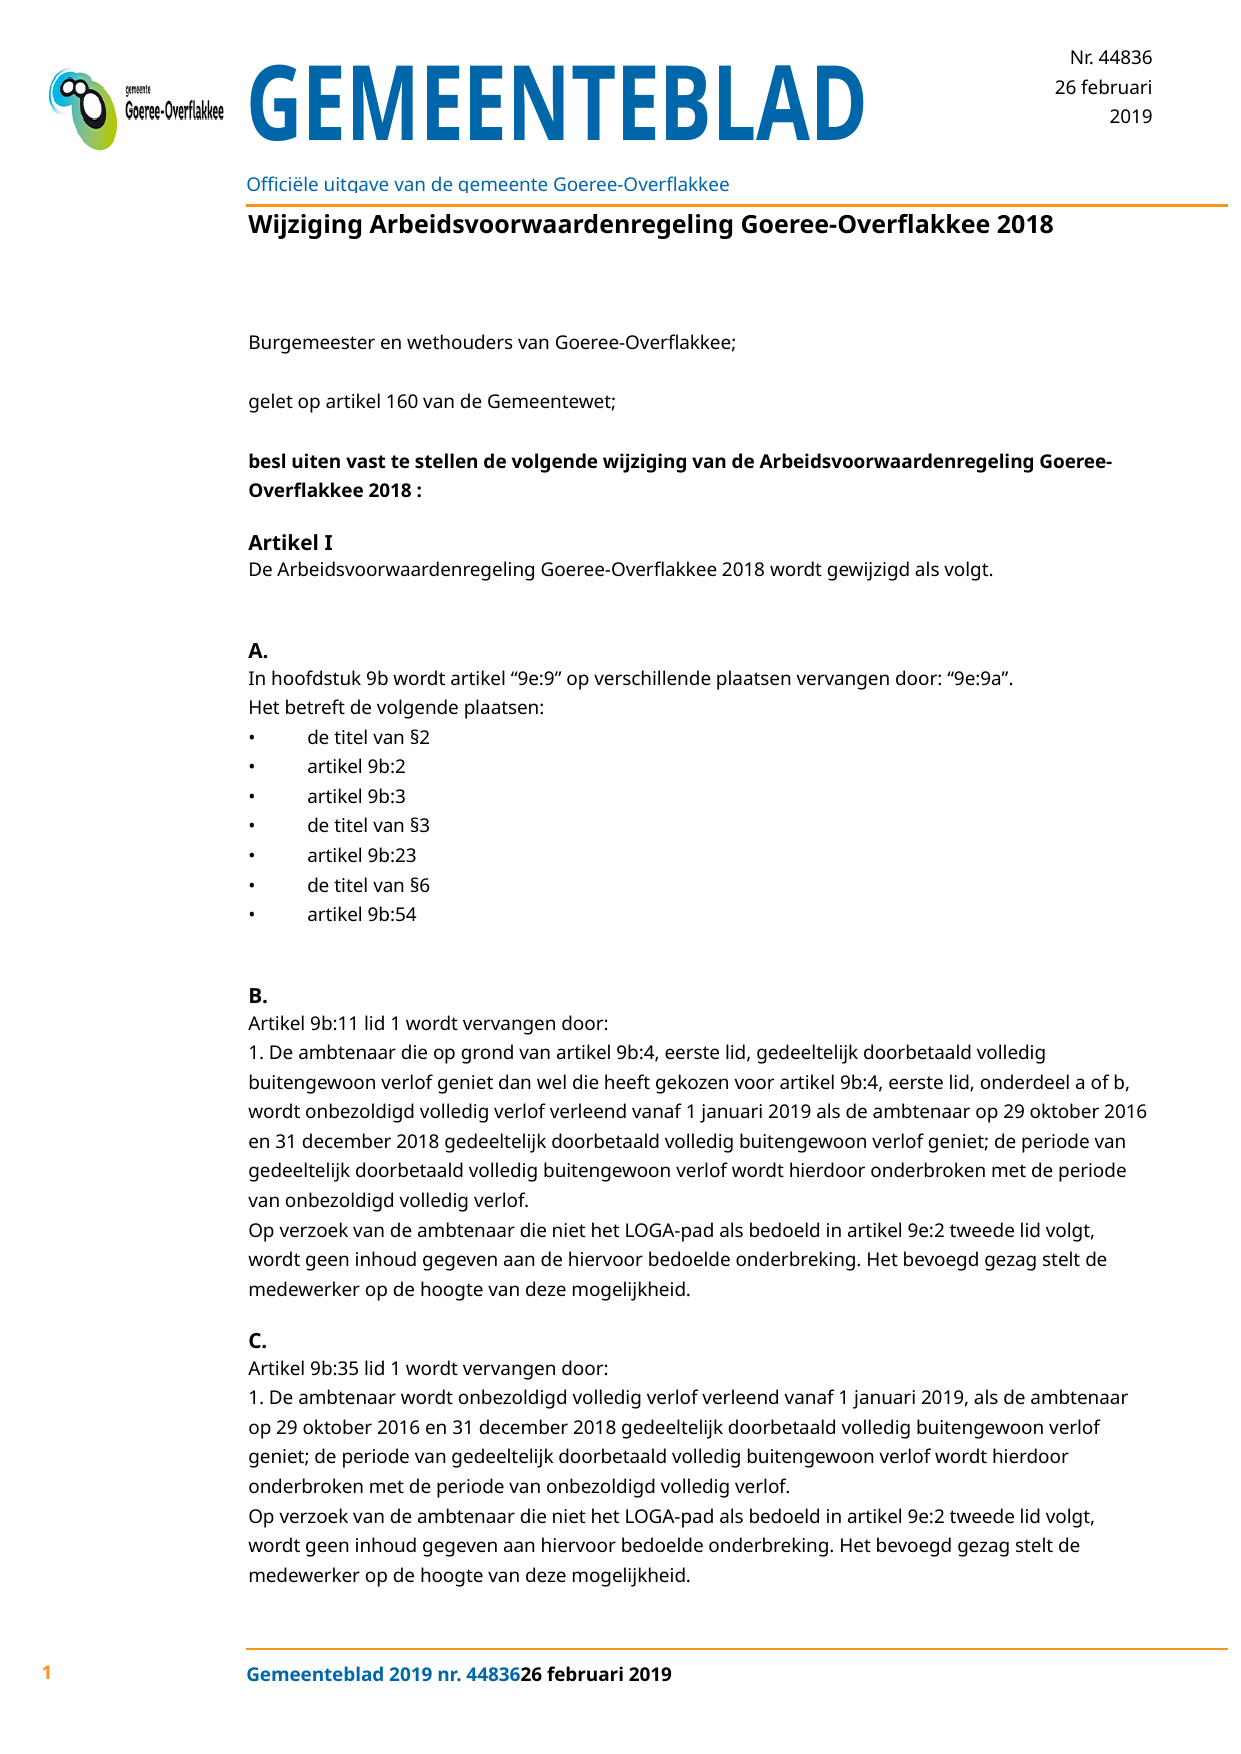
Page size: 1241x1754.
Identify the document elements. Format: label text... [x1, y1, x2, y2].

text Wijziging Arbeidsvoorwaardenregeling Goeree-Overflakkee 2018 [248, 207, 1152, 241]
list artikel 9b:54 [248, 901, 1152, 927]
list de titel van §6 [248, 872, 1152, 897]
text B. [248, 981, 1152, 1010]
list artikel 9b:3 [248, 783, 1152, 809]
picture [41, 47, 231, 172]
text gelet op artikel 160 van de Gemeentewet; [248, 389, 1152, 414]
text Artikel 9b:35 lid 1 wordt vervangen door: [248, 1355, 1152, 1381]
text 1. De ambtenaar wordt onbezoldigd volledig verlof verleend vanaf 1 januari 2019, als de ambtenaar op 29 oktober 2016 en 31 december 2018 gedeeltelijk doorbetaald volledig buitengewoon verlof geniet; de periode van gedeeltelijk doorbetaald volledig buitengewoon verlof wordt hierdoor onderbroken met de periode van onbezoldigd volledig verlof. [248, 1384, 1152, 1499]
text Het betreft de volgende plaatsen: [248, 694, 1152, 720]
text A. [248, 636, 1152, 665]
text Op verzoek van de ambtenaar die niet het LOGA-pad als bedoeld in artikel 9e:2 tweede lid volgt, wordt geen inhoud gegeven aan de hiervoor bedoelde onderbreking. Het bevoegd gezag stelt de medewerker op de hoogte van deze mogelijkheid. [248, 1217, 1152, 1302]
text Burgemeester en wethouders van Goeree-Overflakkee; [248, 329, 1152, 355]
text C. [248, 1326, 1152, 1355]
list artikel 9b:2 [248, 753, 1152, 779]
text Op verzoek van de ambtenaar die niet het LOGA-pad als bedoeld in artikel 9e:2 tweede lid volgt, wordt geen inhoud gegeven aan hiervoor bedoelde onderbreking. Het bevoegd gezag stelt de medewerker op de hoogte van deze mogelijkheid. [248, 1503, 1152, 1588]
list de titel van §2 [248, 724, 1152, 749]
text De Arbeidsvoorwaardenregeling Goeree-Overflakkee 2018 wordt gewijzigd als volgt. [248, 556, 1152, 582]
text besl uiten vast te stellen de volgende wijziging van de Arbeidsvoorwaardenregeling Goeree-Overflakkee 2018 : [248, 448, 1152, 503]
text In hoofdstuk 9b wordt artikel “9e:9” op verschillende plaatsen vervangen door: “9e:9a”. [248, 665, 1152, 690]
text Artikel I [248, 528, 1152, 556]
text 1. De ambtenaar die op grond van artikel 9b:4, eerste lid, gedeeltelijk doorbetaald volledig buitengewoon verlof geniet dan wel die heeft gekozen voor artikel 9b:4, eerste lid, onderdeel a of b, wordt onbezoldigd volledig verlof verleend vanaf 1 januari 2019 als de ambtenaar op 29 oktober 2016 en 31 december 2018 gedeeltelijk doorbetaald volledig buitengewoon verlof geniet; de periode van gedeeltelijk doorbetaald volledig buitengewoon verlof wordt hierdoor onderbroken met de periode van onbezoldigd volledig verlof. [248, 1039, 1152, 1213]
text Artikel 9b:11 lid 1 wordt vervangen door: [248, 1010, 1152, 1036]
list de titel van §3 [248, 813, 1152, 838]
list artikel 9b:23 [248, 842, 1152, 868]
